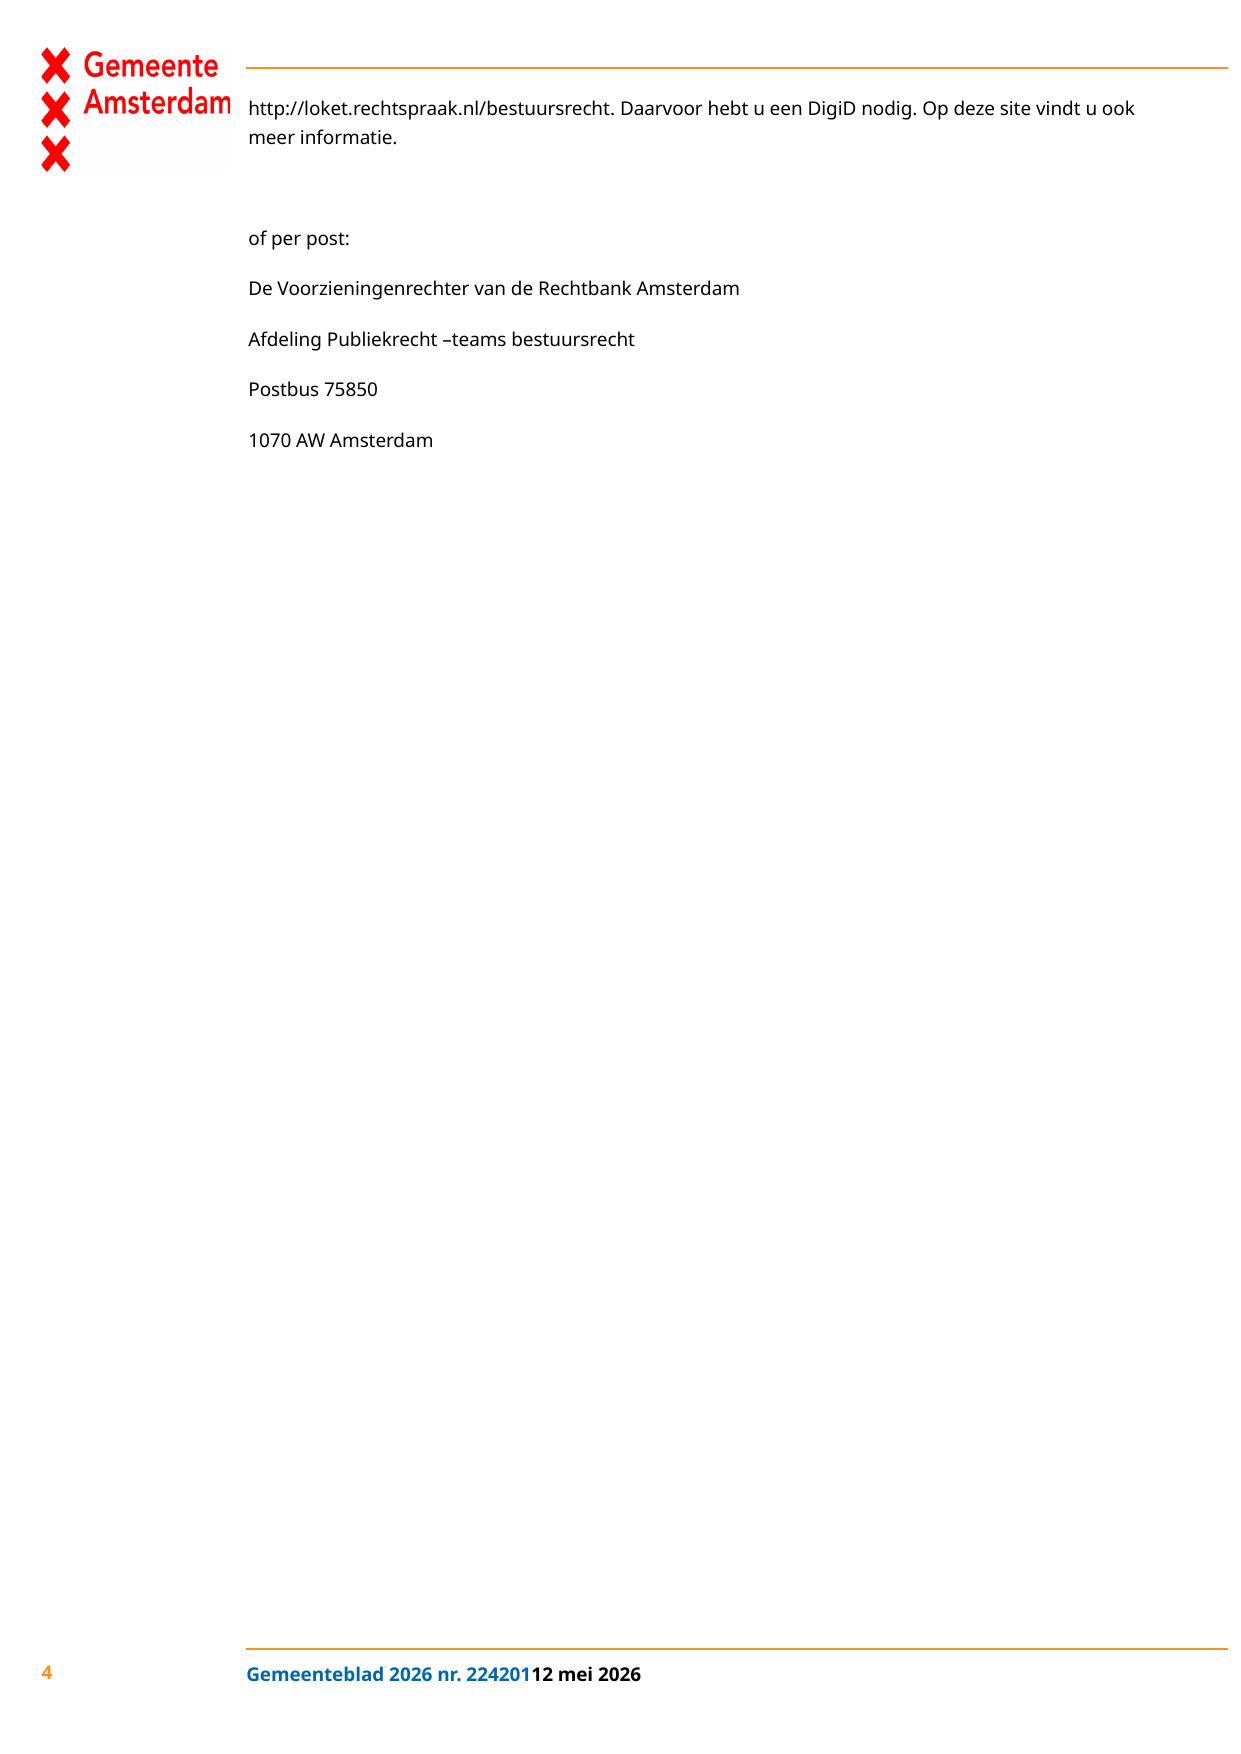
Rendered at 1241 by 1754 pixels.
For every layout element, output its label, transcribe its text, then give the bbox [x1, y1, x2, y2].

text 1070 AW Amsterdam [248, 427, 1152, 453]
text http://loket.rechtspraak.nl/bestuursrecht. Daarvoor hebt u een DigiD nodig. Op deze site vindt u ook meer informatie. [248, 95, 1152, 150]
picture [41, 47, 231, 172]
text Postbus 75850 [248, 376, 1152, 402]
text of per post: [248, 225, 1152, 251]
text De Voorzieningenrechter van de Rechtbank Amsterdam [248, 276, 1152, 301]
text Afdeling Publiekrecht –teams bestuursrecht [248, 326, 1152, 352]
